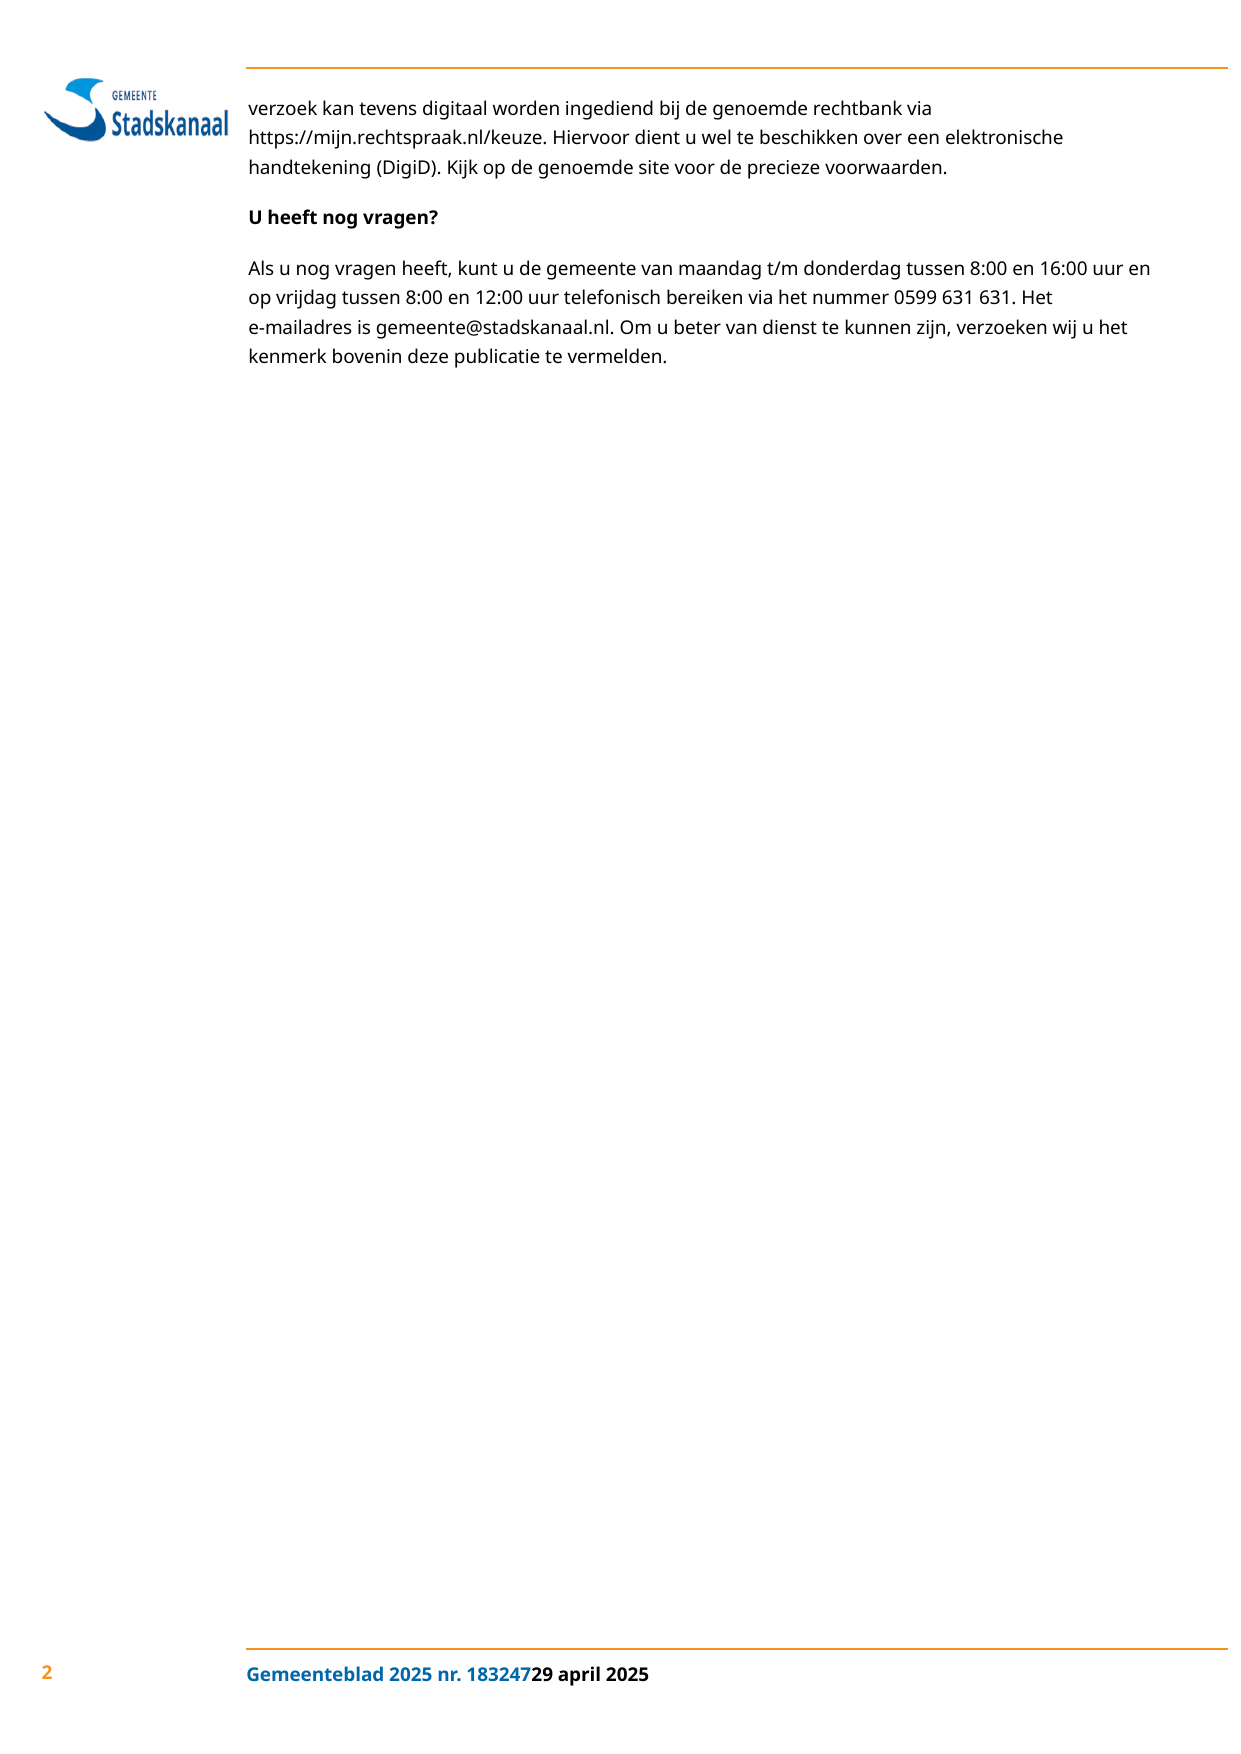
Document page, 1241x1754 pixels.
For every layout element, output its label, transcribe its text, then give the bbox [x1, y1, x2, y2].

text Als u nog vragen heeft, kunt u de gemeente van maandag t/m donderdag tussen 8:00 en 16:00 uur en op vrijdag tussen 8:00 en 12:00 uur telefonisch bereiken via het nummer 0599 631 631. Het e‑mailadres is gemeente@stadskanaal.nl. Om u beter van dienst te kunnen zijn, verzoeken wij u het kenmerk bovenin deze publicatie te vermelden. [248, 255, 1152, 369]
text verzoek kan tevens digitaal worden ingediend bij de genoemde rechtbank via https://mijn.rechtspraak.nl/keuze. Hiervoor dient u wel te beschikken over een elektronische handtekening (DigiD). Kijk op de genoemde site voor de precieze voorwaarden. [248, 95, 1152, 180]
text U heeft nog vragen? [248, 204, 1152, 230]
picture [41, 47, 231, 172]
